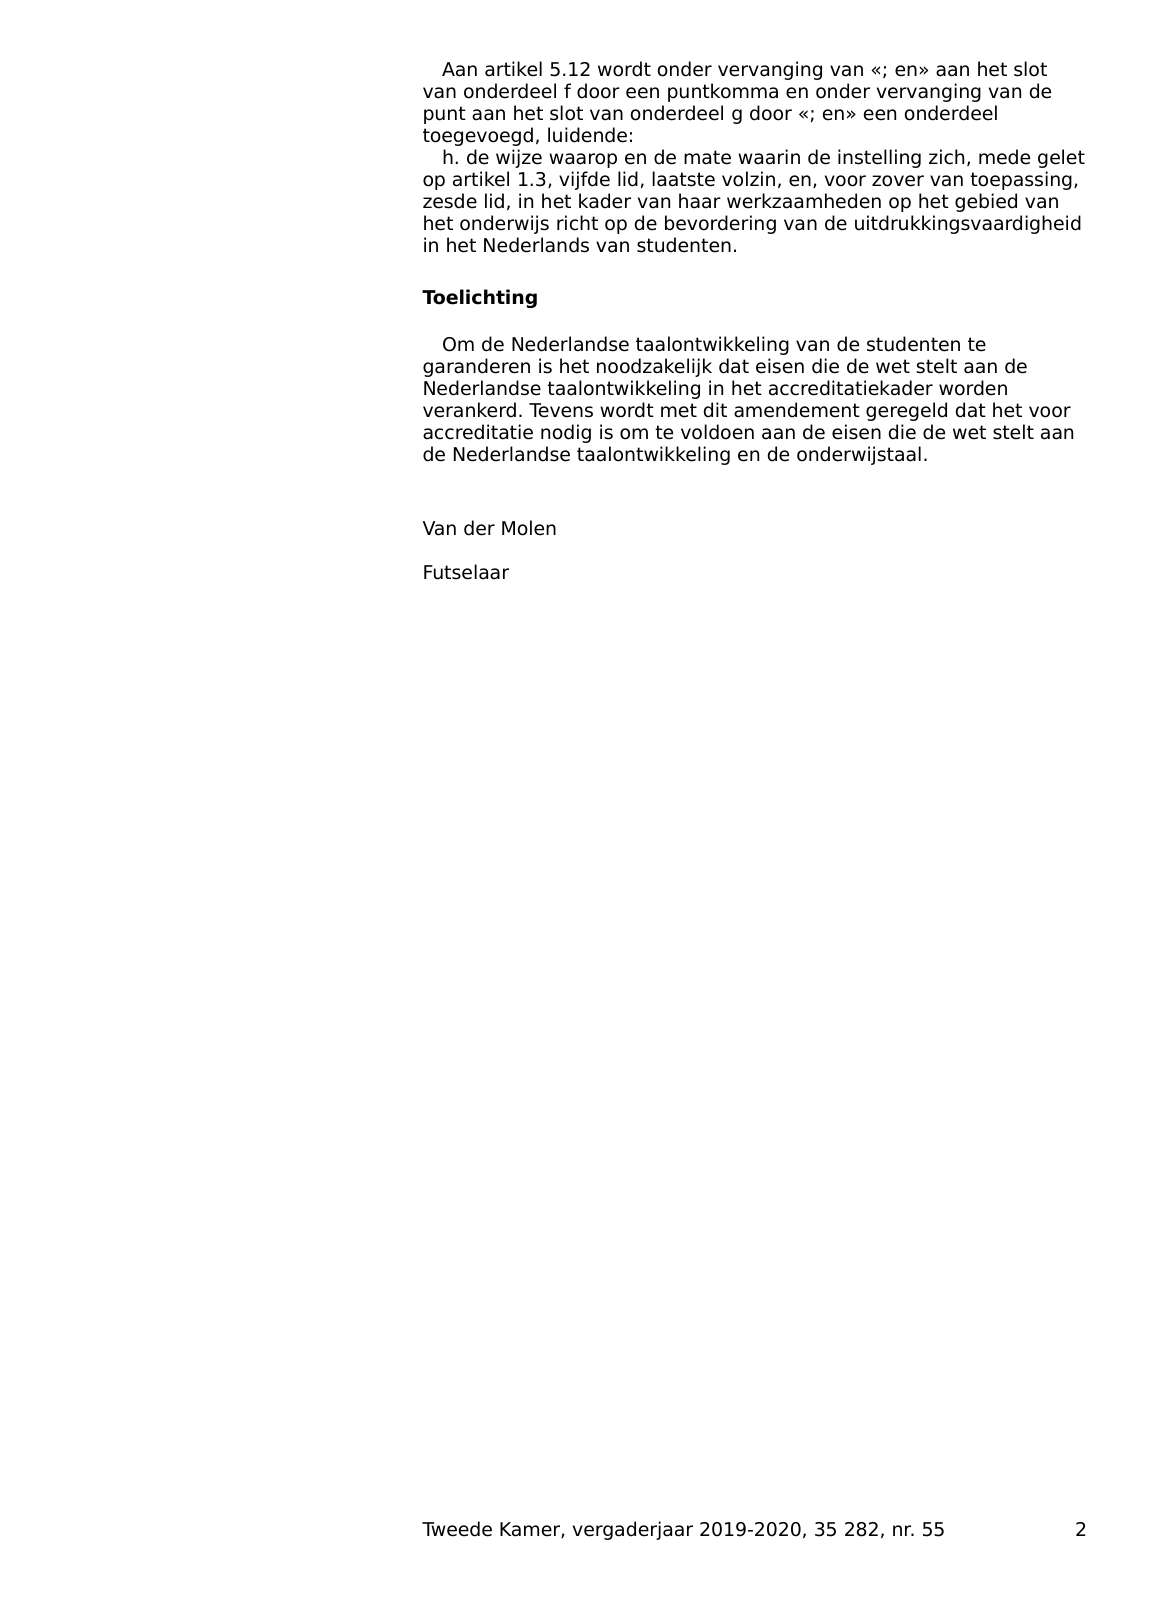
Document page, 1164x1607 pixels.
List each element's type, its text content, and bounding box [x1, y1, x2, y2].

text Van der Molen Futselaar [422, 496, 1087, 584]
subtitle Toelichting [422, 287, 1087, 309]
text Aan artikel 5.12 wordt onder vervanging van «; en» aan het slot van onderdeel f door een puntkomma en onder vervanging van de punt aan het slot van onderdeel g door «; en» een onderdeel toegevoegd, luidende: [422, 59, 1087, 147]
text h. de wijze waarop en de mate waarin de instelling zich, mede gelet op artikel 1.3, vijfde lid, laatste volzin, en, voor zover van toepassing, zesde lid, in het kader van haar werkzaamheden op het gebied van het onderwijs richt op de bevordering van de uitdrukkingsvaardigheid in het Nederlands van studenten. [422, 147, 1087, 257]
text Om de Nederlandse taalontwikkeling van de studenten te garanderen is het noodzakelijk dat eisen die de wet stelt aan de Nederlandse taalontwikkeling in het accreditatiekader worden verankerd. Tevens wordt met dit amendement geregeld dat het voor accreditatie nodig is om te voldoen aan de eisen die de wet stelt aan de Nederlandse taalontwikkeling en de onderwijstaal. [422, 334, 1087, 466]
